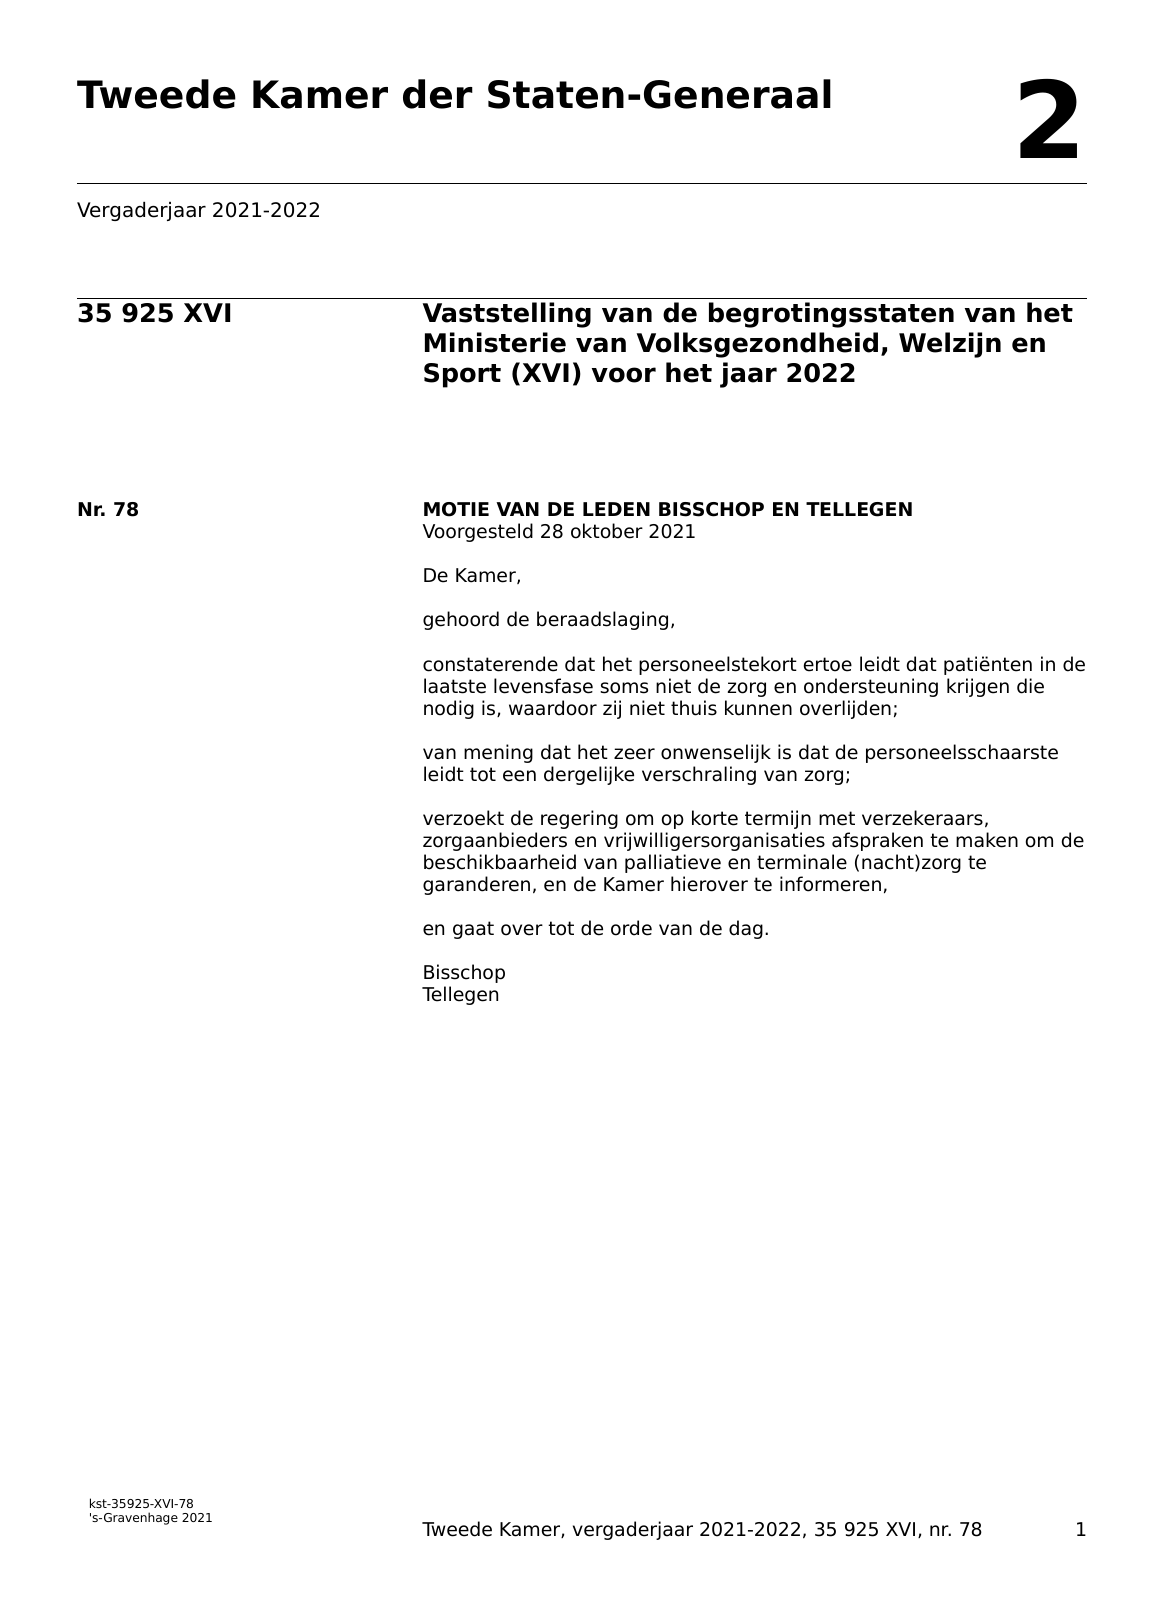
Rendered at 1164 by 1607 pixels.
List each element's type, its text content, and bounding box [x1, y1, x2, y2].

text Voorgesteld 28 oktober 2021 [422, 521, 1087, 543]
table_header 2 [886, 59, 1087, 183]
text Bisschop [422, 962, 1087, 984]
text gehoord de beraadslaging, [422, 609, 1087, 631]
text constaterende dat het personeelstekort ertoe leidt dat patiënten in de laatste levensfase soms niet de zorg en ondersteuning krijgen die nodig is, waardoor zij niet thuis kunnen overlijden; [422, 653, 1087, 719]
table_header Tweede Kamer der Staten-Generaal [77, 59, 886, 183]
subtitle 35 925 XVI Vaststelling van de begrotingsstaten van het Ministerie van Volksgezondheid, Welzijn en Sport (XVI) voor het jaar 2022 [77, 299, 1087, 388]
text 's-Gravenhage 2021 [88, 1511, 323, 1525]
text De Kamer, [422, 565, 1087, 587]
subtitle Nr. 78 MOTIE VAN DE LEDEN BISSCHOP EN TELLEGEN [77, 499, 1087, 521]
table_cell Vergaderjaar 2021-2022 [77, 184, 1087, 298]
text Tellegen [422, 984, 1087, 1006]
text verzoekt de regering om op korte termijn met verzekeraars, zorgaanbieders en vrijwilligersorganisaties afspraken te maken om de beschikbaarheid van palliatieve en terminale (nacht)zorg te garanderen, en de Kamer hierover te informeren, [422, 808, 1087, 896]
text kst-35925-XVI-78 [88, 1497, 323, 1511]
text van mening dat het zeer onwenselijk is dat de personeelsschaarste leidt tot een dergelijke verschraling van zorg; [422, 742, 1087, 786]
text en gaat over tot de orde van de dag. [422, 918, 1087, 940]
